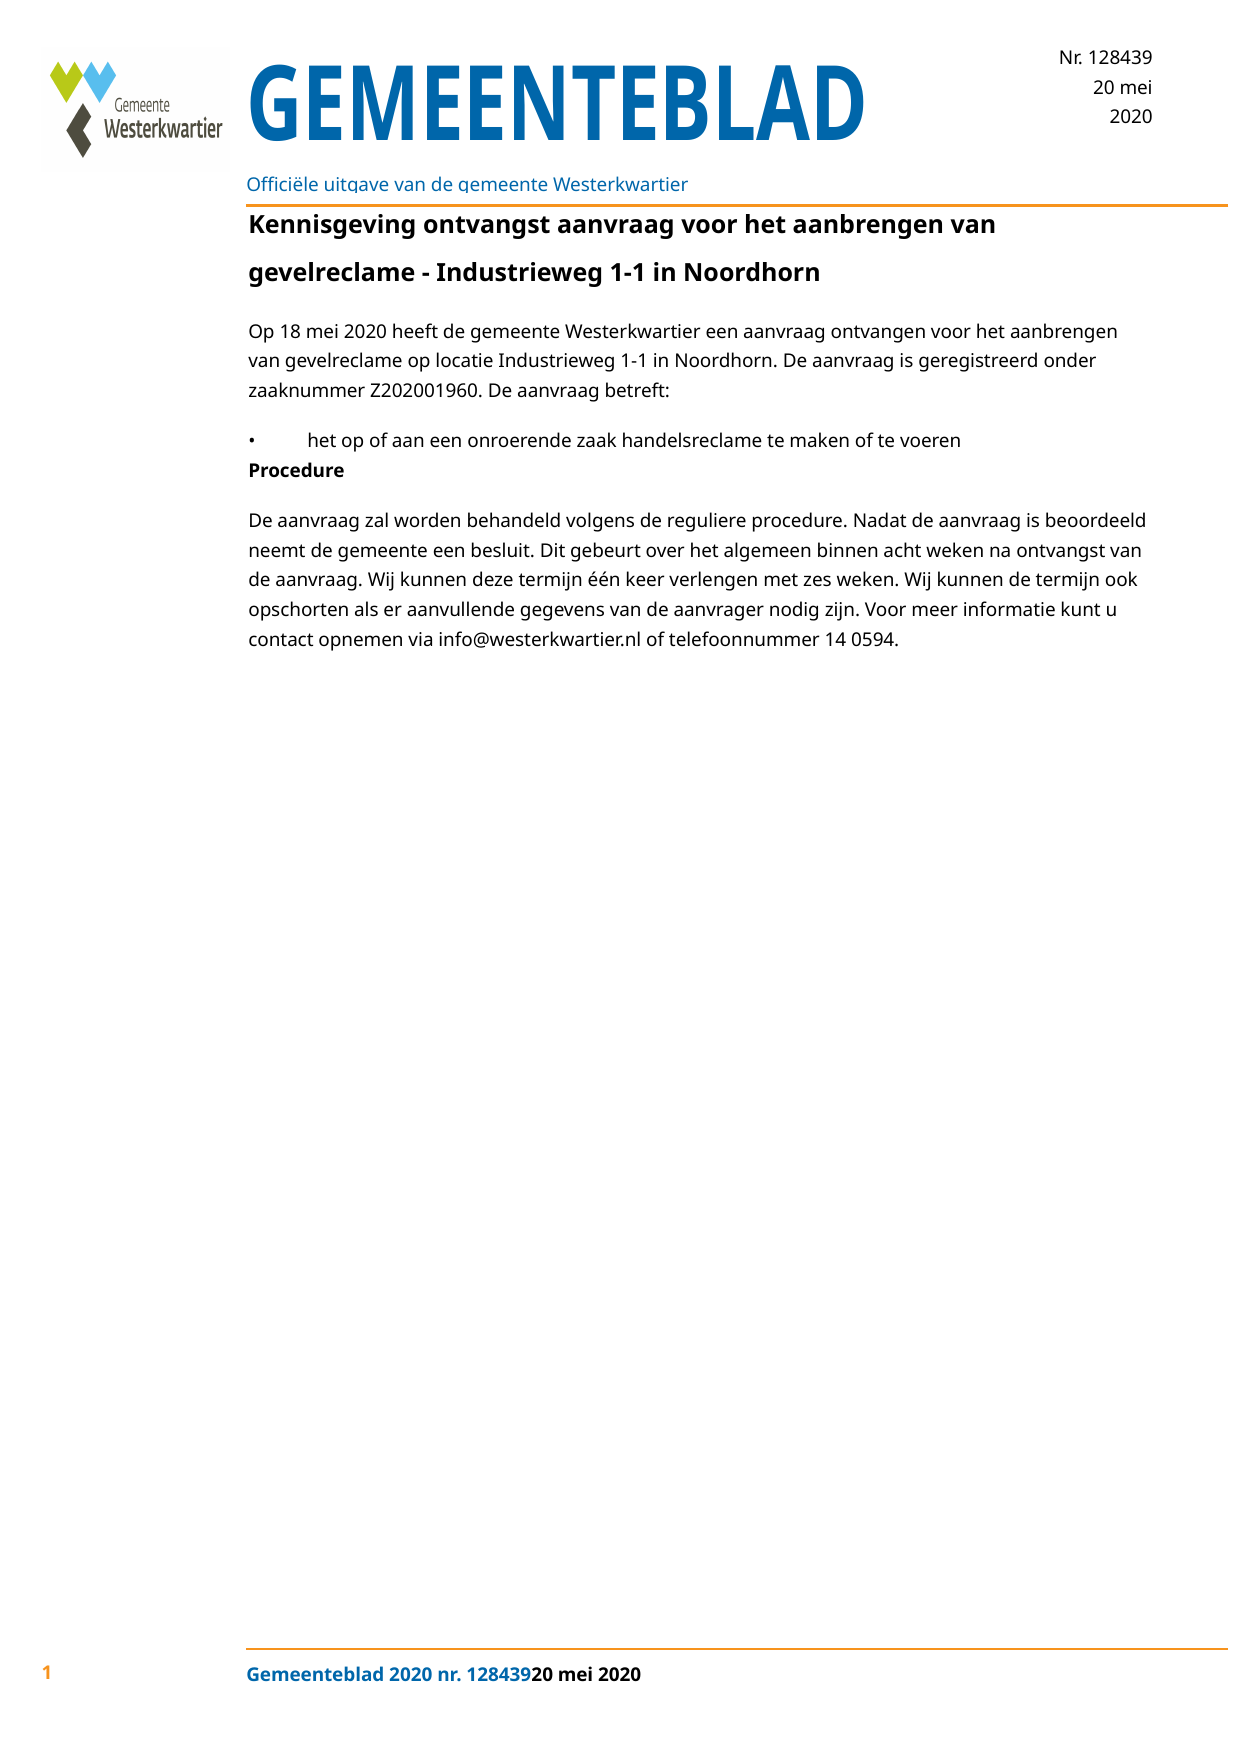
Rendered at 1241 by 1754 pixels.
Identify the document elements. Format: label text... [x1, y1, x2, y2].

list het op of aan een onroerende zaak handelsreclame te maken of te voeren [248, 427, 1152, 453]
text Op 18 mei 2020 heeft de gemeente Westerkwartier een aanvraag ontvangen voor het aanbrengen van gevelreclame op locatie Industrieweg 1-1 in Noordhorn. De aanvraag is geregistreerd onder zaaknummer Z202001960. De aanvraag betreft: [248, 318, 1152, 403]
text De aanvraag zal worden behandeld volgens de reguliere procedure. Nadat de aanvraag is beoordeeld neemt de gemeente een besluit. Dit gebeurt over het algemeen binnen acht weken na ontvangst van de aanvraag. Wij kunnen deze termijn één keer verlengen met zes weken. Wij kunnen de termijn ook opschorten als er aanvullende gegevens van de aanvrager nodig zijn. Voor meer informatie kunt u contact opnemen via info@westerkwartier.nl of telefoonnummer 14 0594. [248, 507, 1152, 652]
text Kennisgeving ontvangst aanvraag voor het aanbrengen van gevelreclame - Industrieweg 1-1 in Noordhorn [248, 207, 1152, 288]
text Procedure [248, 457, 1152, 483]
picture [41, 47, 231, 172]
